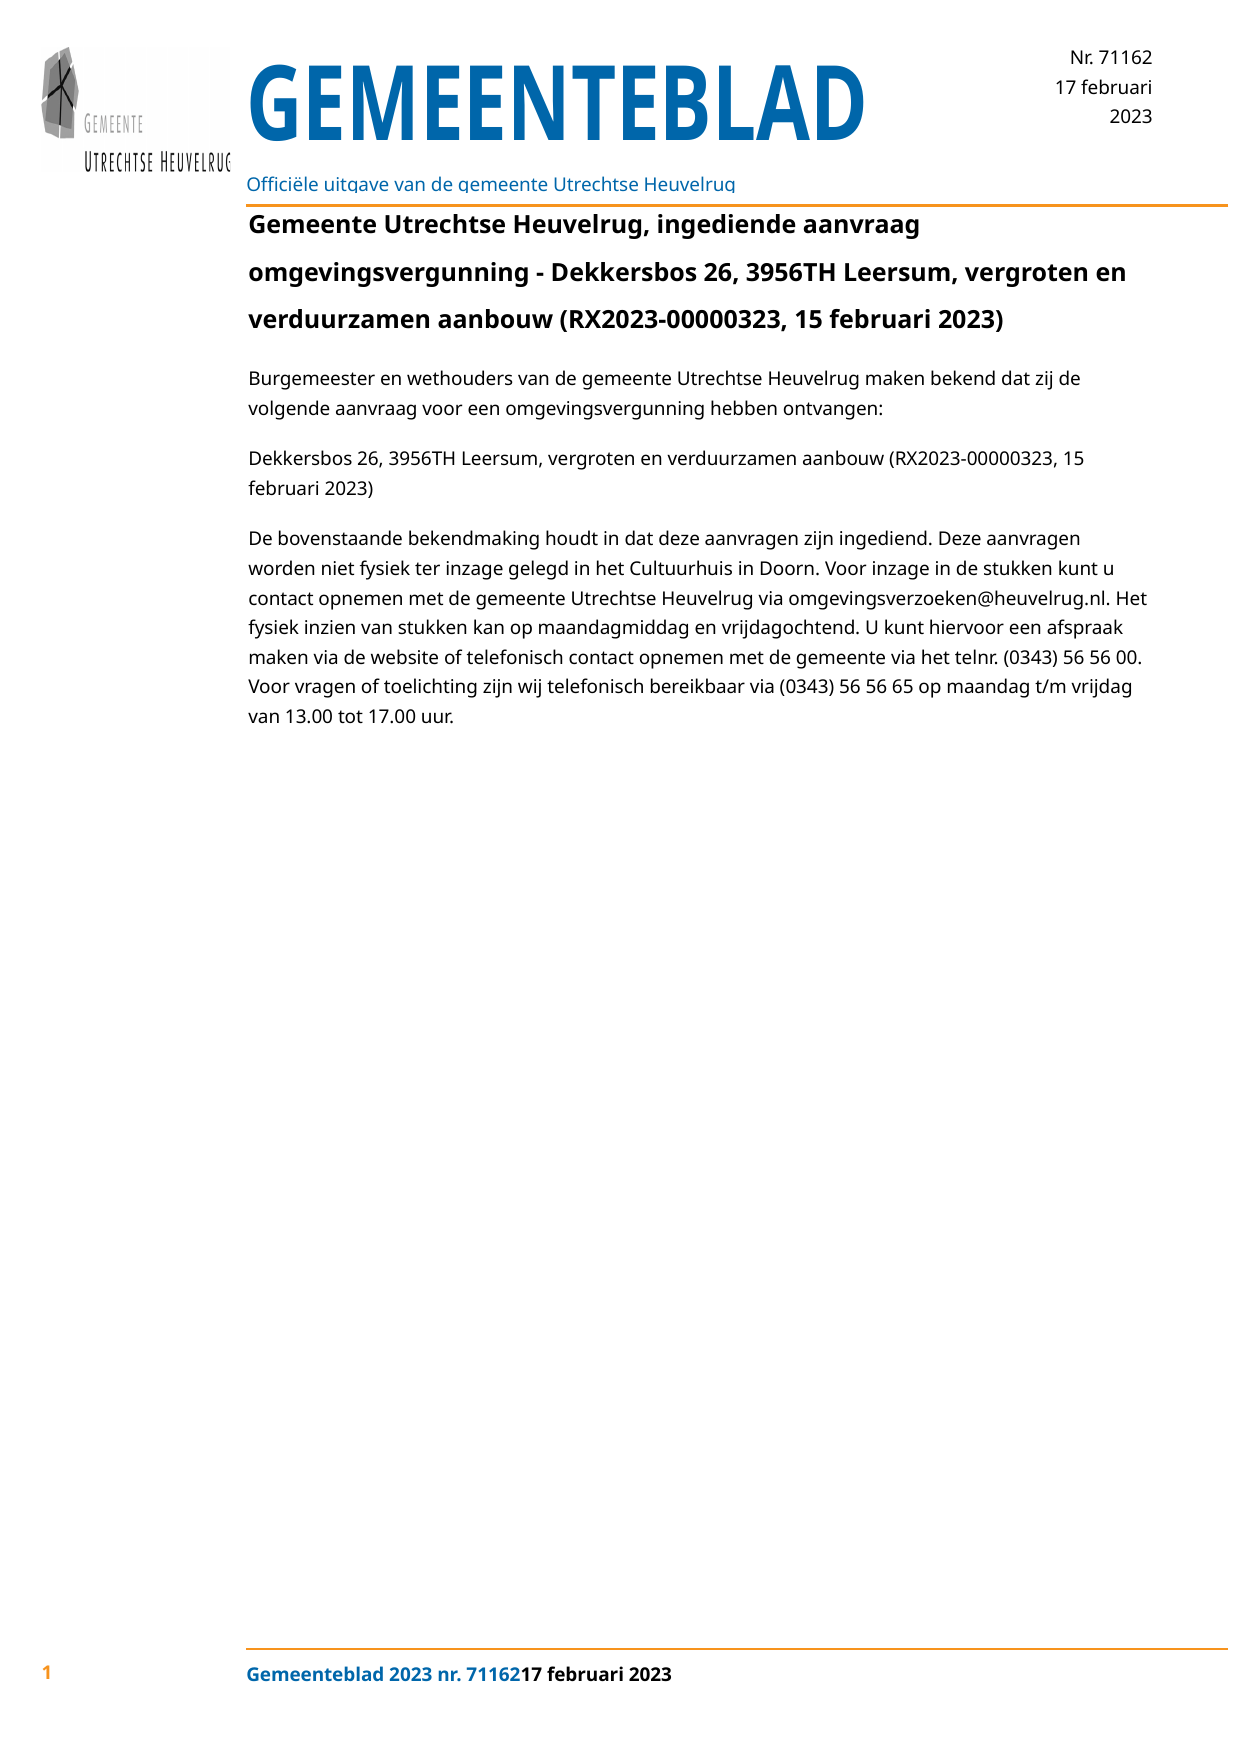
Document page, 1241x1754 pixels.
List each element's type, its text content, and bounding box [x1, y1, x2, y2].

picture [41, 47, 231, 172]
text De bovenstaande bekendmaking houdt in dat deze aanvragen zijn ingediend. Deze aanvragen worden niet fysiek ter inzage gelegd in het Cultuurhuis in Doorn. Voor inzage in de stukken kunt u contact opnemen met de gemeente Utrechtse Heuvelrug via omgevingsverzoeken@heuvelrug.nl. Het fysiek inzien van stukken kan op maandagmiddag en vrijdagochtend. U kunt hiervoor een afspraak maken via de website of telefonisch contact opnemen met de gemeente via het telnr. (0343) 56 56 00. Voor vragen of toelichting zijn wij telefonisch bereikbaar via (0343) 56 56 65 op maandag t/m vrijdag van 13.00 tot 17.00 uur. [248, 526, 1152, 729]
text Dekkersbos 26, 3956TH Leersum, vergroten en verduurzamen aanbouw (RX2023-00000323, 15 februari 2023) [248, 446, 1152, 501]
text Burgemeester en wethouders van de gemeente Utrechtse Heuvelrug maken bekend dat zij de volgende aanvraag voor een omgevingsvergunning hebben ontvangen: [248, 366, 1152, 421]
text Gemeente Utrechtse Heuvelrug, ingediende aanvraag omgevingsvergunning - Dekkersbos 26, 3956TH Leersum, vergroten en verduurzamen aanbouw (RX2023-00000323, 15 februari 2023) [248, 207, 1152, 336]
